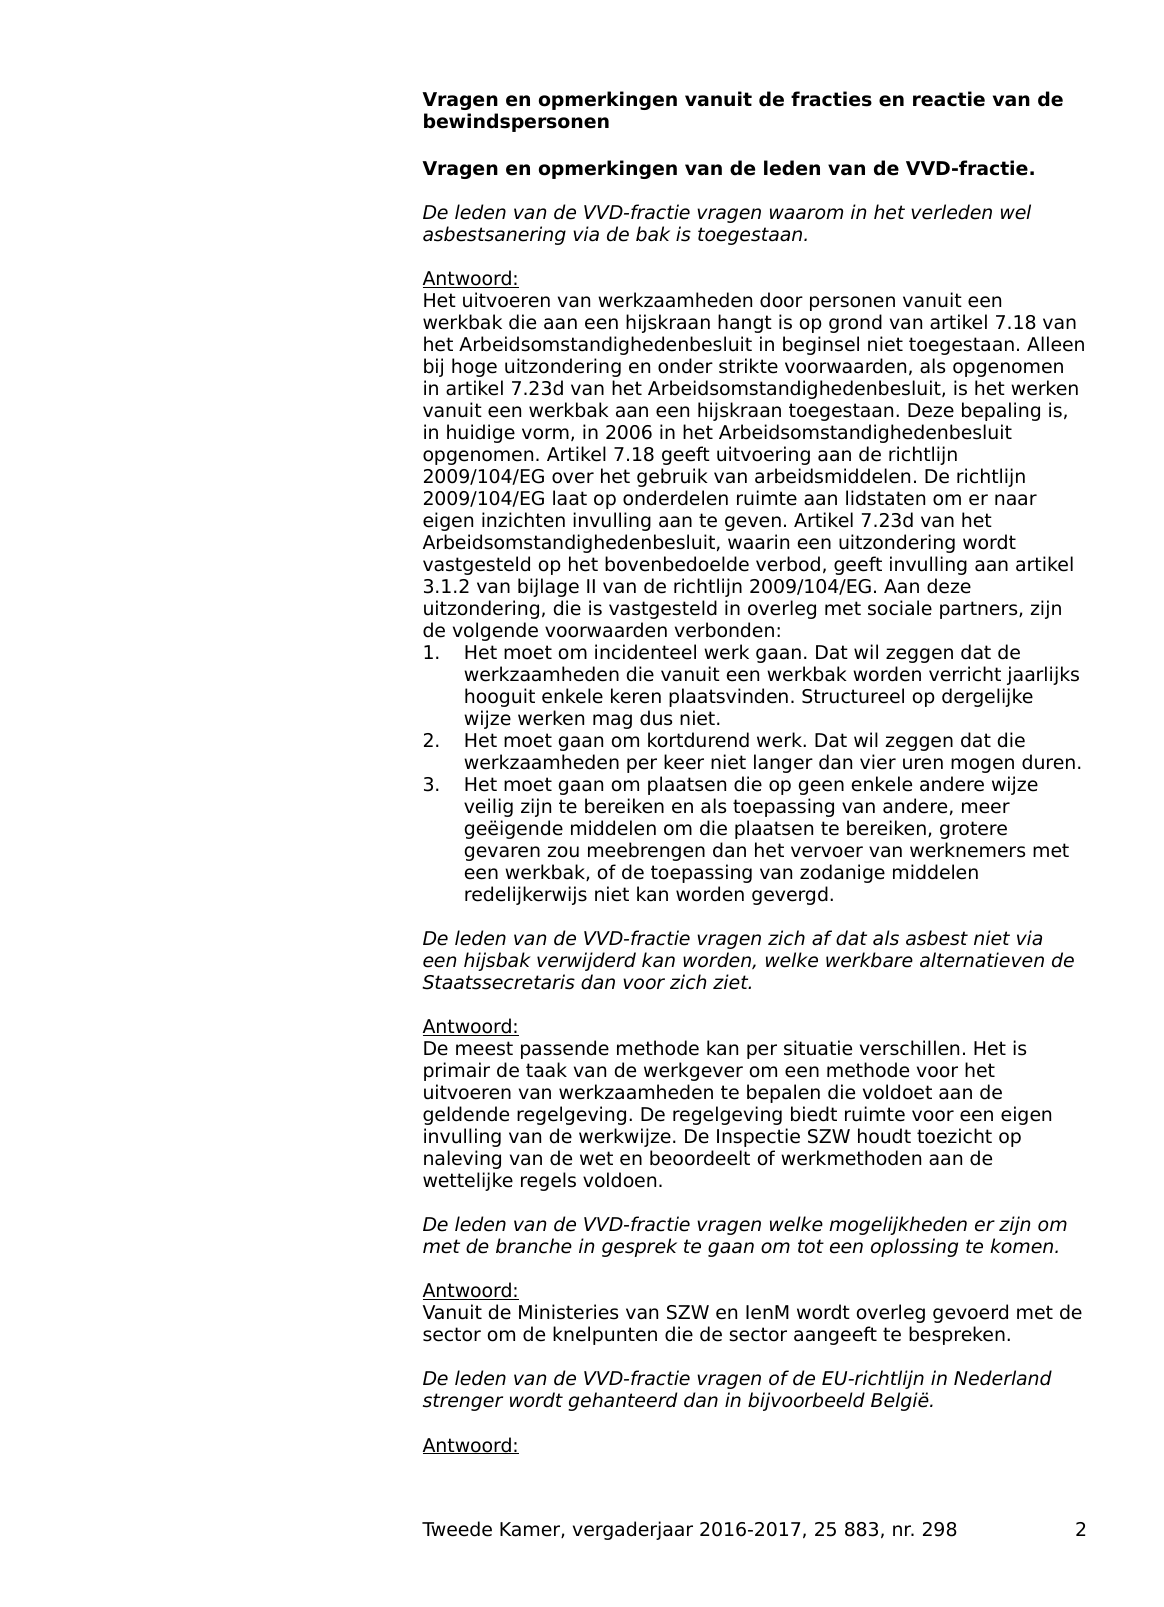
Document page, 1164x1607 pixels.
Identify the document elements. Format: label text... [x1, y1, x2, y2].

text De meest passende methode kan per situatie verschillen. Het is primair de taak van de werkgever om een methode voor het uitvoeren van werkzaamheden te bepalen die voldoet aan de geldende regelgeving. De regelgeving biedt ruimte voor een eigen invulling van de werkwijze. De Inspectie SZW houdt toezicht op naleving van de wet en beoordeelt of werkmethoden aan de wettelijke regels voldoen. [422, 1038, 1087, 1192]
text 1. Het moet om incidenteel werk gaan. Dat wil zeggen dat de werkzaamheden die vanuit een werkbak worden verricht jaarlijks hooguit enkele keren plaatsvinden. Structureel op dergelijke wijze werken mag dus niet. [422, 642, 1087, 730]
text De leden van de VVD-fractie vragen zich af dat als asbest niet via een hijsbak verwijderd kan worden, welke werkbare alternatieven de Staatssecretaris dan voor zich ziet. [422, 928, 1087, 994]
text De leden van de VVD-fractie vragen welke mogelijkheden er zijn om met de branche in gesprek te gaan om tot een oplossing te komen. [422, 1214, 1087, 1258]
text Het uitvoeren van werkzaamheden door personen vanuit een werkbak die aan een hijskraan hangt is op grond van artikel 7.18 van het Arbeidsomstandighedenbesluit in beginsel niet toegestaan. Alleen bij hoge uitzondering en onder strikte voorwaarden, als opgenomen in artikel 7.23d van het Arbeidsomstandighedenbesluit, is het werken vanuit een werkbak aan een hijskraan toegestaan. Deze bepaling is, in huidige vorm, in 2006 in het Arbeidsomstandighedenbesluit opgenomen. Artikel 7.18 geeft uitvoering aan de richtlijn 2009/104/EG over het gebruik van arbeidsmiddelen. De richtlijn 2009/104/EG laat op onderdelen ruimte aan lidstaten om er naar eigen inzichten invulling aan te geven. Artikel 7.23d van het Arbeidsomstandighedenbesluit, waarin een uitzondering wordt vastgesteld op het bovenbedoelde verbod, geeft invulling aan artikel 3.1.2 van bijlage II van de richtlijn 2009/104/EG. Aan deze uitzondering, die is vastgesteld in overleg met sociale partners, zijn de volgende voorwaarden verbonden: [422, 290, 1087, 642]
text 2. Het moet gaan om kortdurend werk. Dat wil zeggen dat die werkzaamheden per keer niet langer dan vier uren mogen duren. [422, 730, 1087, 774]
text Antwoord: [422, 1434, 1087, 1456]
subtitle Vragen en opmerkingen van de leden van de VVD-fractie. [422, 158, 1087, 180]
text Antwoord: [422, 268, 1087, 290]
text 3. Het moet gaan om plaatsen die op geen enkele andere wijze veilig zijn te bereiken en als toepassing van andere, meer geëigende middelen om die plaatsen te bereiken, grotere gevaren zou meebrengen dan het vervoer van werknemers met een werkbak, of de toepassing van zodanige middelen redelijkerwijs niet kan worden gevergd. [422, 774, 1087, 906]
text Vanuit de Ministeries van SZW en IenM wordt overleg gevoerd met de sector om de knelpunten die de sector aangeeft te bespreken. [422, 1302, 1087, 1346]
text Antwoord: [422, 1016, 1087, 1038]
text De leden van de VVD-fractie vragen of de EU-richtlijn in Nederland strenger wordt gehanteerd dan in bijvoorbeeld België. [422, 1368, 1087, 1412]
text De leden van de VVD-fractie vragen waarom in het verleden wel asbestsanering via de bak is toegestaan. [422, 202, 1087, 246]
text Antwoord: [422, 1280, 1087, 1302]
subtitle Vragen en opmerkingen vanuit de fracties en reactie van de bewindspersonen [422, 89, 1087, 133]
